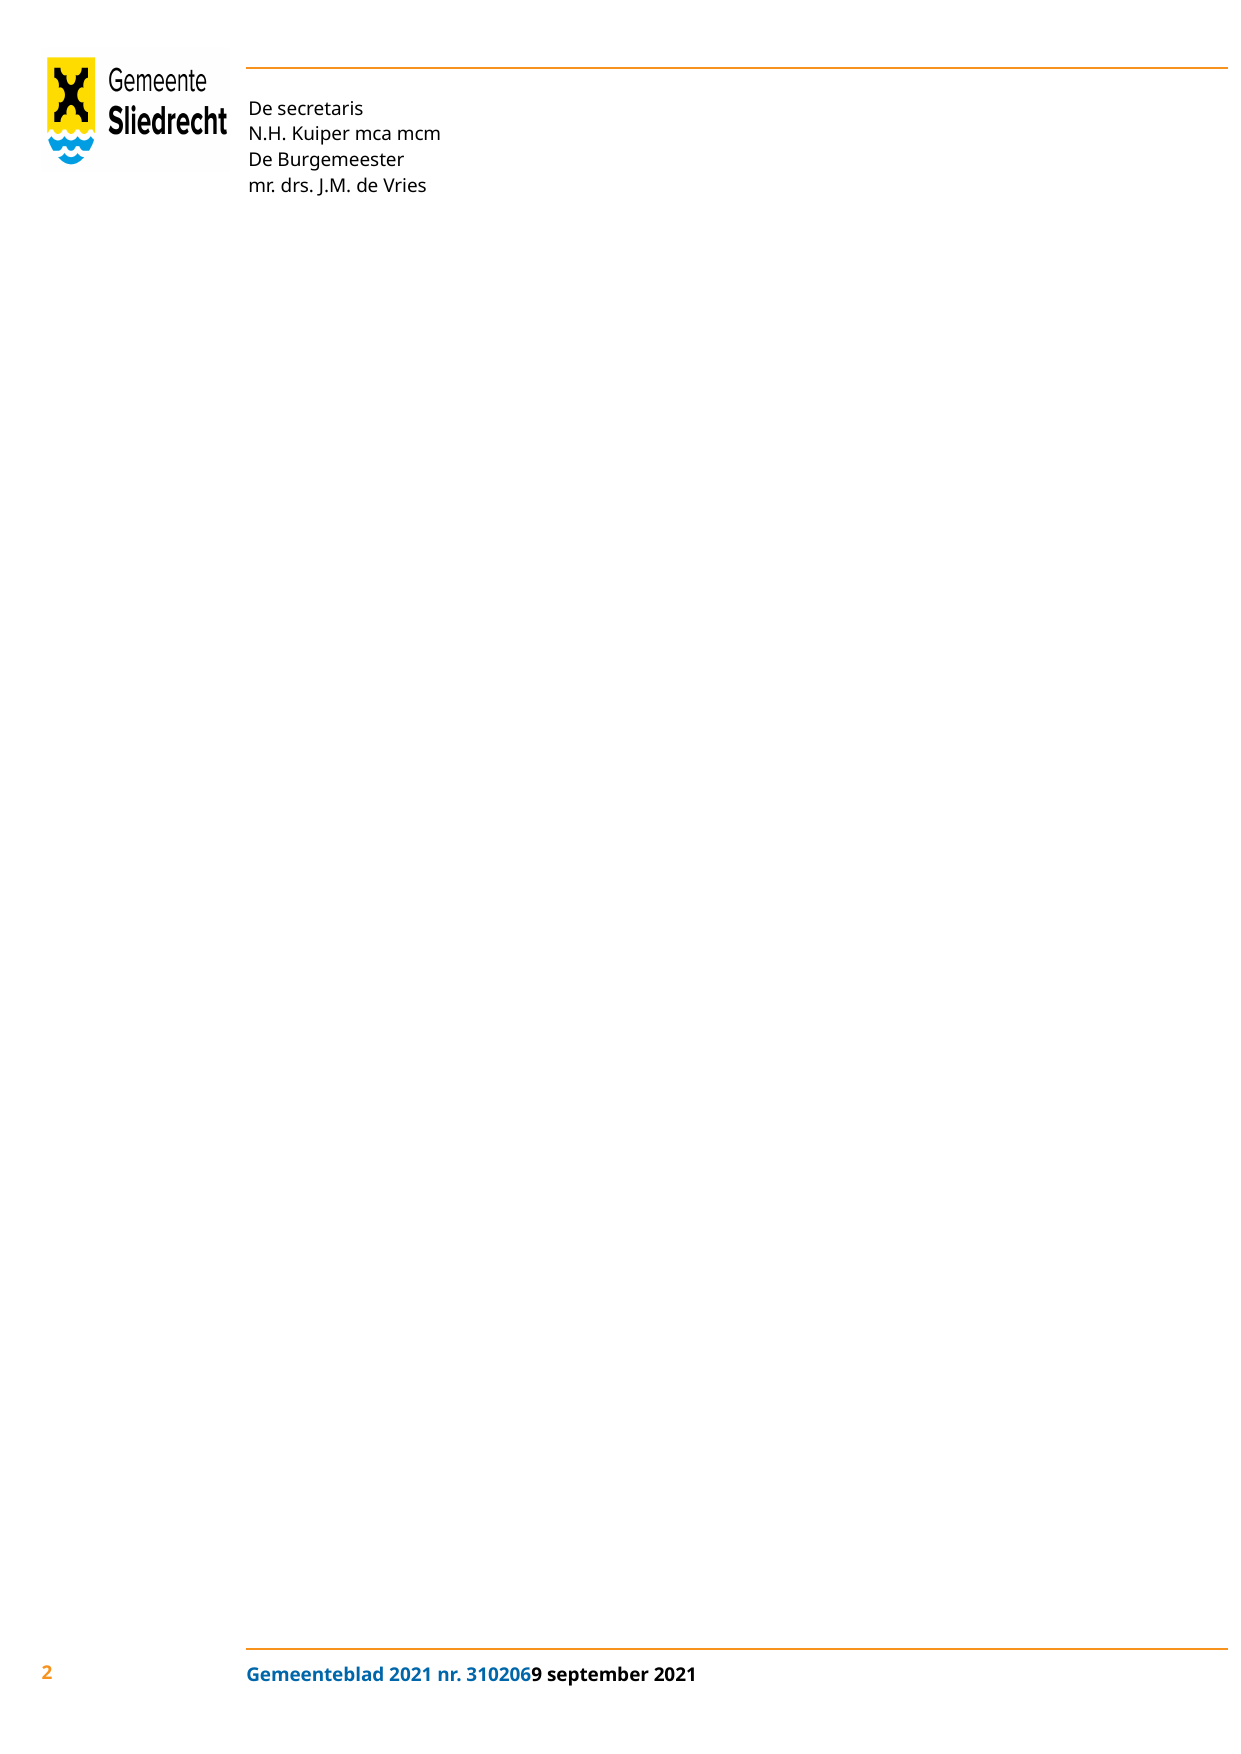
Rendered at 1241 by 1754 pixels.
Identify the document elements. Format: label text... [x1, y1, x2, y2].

text De Burgemeester [248, 146, 1152, 172]
text De secretaris [248, 95, 1152, 121]
text N.H. Kuiper mca mcm [248, 121, 1152, 146]
text mr. drs. J.M. de Vries [248, 172, 1152, 198]
picture [41, 47, 231, 172]
